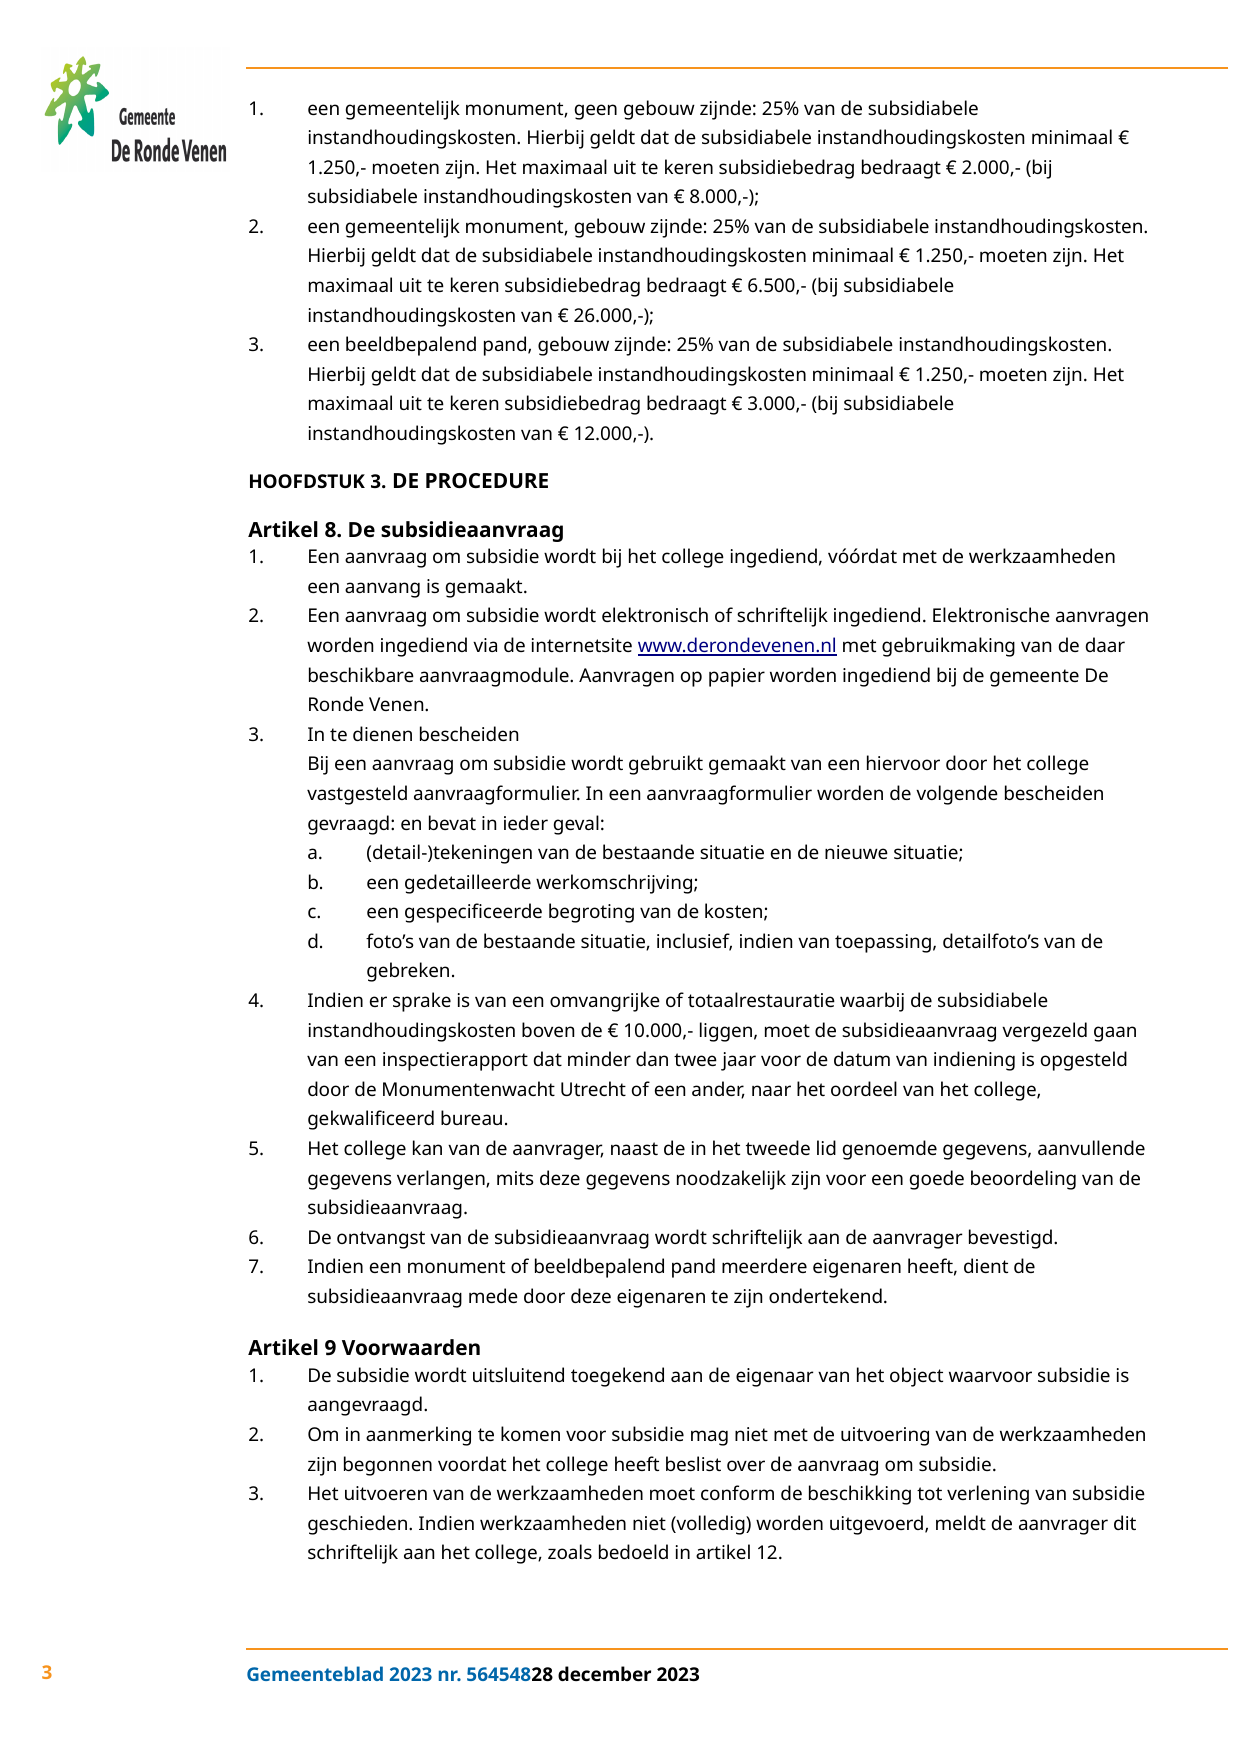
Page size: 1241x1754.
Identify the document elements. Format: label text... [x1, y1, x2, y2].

list Een aanvraag om subsidie wordt elektronisch of schriftelijk ingediend. Elektronische aanvragen worden ingediend via de internetsite www.derondevenen.nl met gebruikmaking van de daar beschikbare aanvraagmodule. Aanvragen op papier worden ingediend bij de gemeente De Ronde Venen. [248, 603, 1152, 717]
list Bij een aanvraag om subsidie wordt gebruikt gemaakt van een hiervoor door het college vastgesteld aanvraagformulier. In een aanvraagformulier worden de volgende bescheiden gevraagd: en bevat in ieder geval: [248, 751, 1152, 836]
list Om in aanmerking te komen voor subsidie mag niet met de uitvoering van de werkzaamheden zijn begonnen voordat het college heeft beslist over de aanvraag om subsidie. [248, 1421, 1152, 1476]
list Indien een monument of beeldbepalend pand meerdere eigenaren heeft, dient de subsidieaanvraag mede door deze eigenaren te zijn ondertekend. [248, 1253, 1152, 1309]
list een gemeentelijk monument, geen gebouw zijnde: 25% van de subsidiabele instandhoudingskosten. Hierbij geldt dat de subsidiabele instandhoudingskosten minimaal € 1.250,- moeten zijn. Het maximaal uit te keren subsidiebedrag bedraagt € 2.000,- (bij subsidiabele instandhoudingskosten van € 8.000,-); [248, 95, 1152, 209]
list een gemeentelijk monument, gebouw zijnde: 25% van de subsidiabele instandhoudingskosten. Hierbij geldt dat de subsidiabele instandhoudingskosten minimaal € 1.250,- moeten zijn. Het maximaal uit te keren subsidiebedrag bedraagt € 6.500,- (bij subsidiabele instandhoudingskosten van € 26.000,-); [248, 213, 1152, 328]
picture [41, 47, 231, 172]
list een beeldbepalend pand, gebouw zijnde: 25% van de subsidiabele instandhoudingskosten. Hierbij geldt dat de subsidiabele instandhoudingskosten minimaal € 1.250,- moeten zijn. Het maximaal uit te keren subsidiebedrag bedraagt € 3.000,- (bij subsidiabele instandhoudingskosten van € 12.000,-). [248, 331, 1152, 446]
list een gespecificeerde begroting van de kosten; [307, 898, 1152, 924]
list (detail-)tekeningen van de bestaande situatie en de nieuwe situatie; [307, 839, 1152, 865]
text Artikel 9 Voorwaarden [248, 1333, 1152, 1362]
list foto’s van de bestaande situatie, inclusief, indien van toepassing, detailfoto’s van de gebreken. [307, 928, 1152, 983]
list Het college kan van de aanvrager, naast de in het tweede lid genoemde gegevens, aanvullende gegevens verlangen, mits deze gegevens noodzakelijk zijn voor een goede beoordeling van de subsidieaanvraag. [248, 1135, 1152, 1220]
list een gedetailleerde werkomschrijving; [307, 869, 1152, 895]
list Indien er sprake is van een omvangrijke of totaalrestauratie waarbij de subsidiabele instandhoudingskosten boven de € 10.000,- liggen, moet de subsidieaanvraag vergezeld gaan van een inspectierapport dat minder dan twee jaar voor de datum van indiening is opgesteld door de Monumentenwacht Utrecht of een ander, naar het oordeel van het college, gekwalificeerd bureau. [248, 987, 1152, 1131]
list Een aanvraag om subsidie wordt bij het college ingediend, vóórdat met de werkzaamheden een aanvang is gemaakt. [248, 543, 1152, 599]
list Het uitvoeren van de werkzaamheden moet conform de beschikking tot verlening van subsidie geschieden. Indien werkzaamheden niet (volledig) worden uitgevoerd, meldt de aanvrager dit schriftelijk aan het college, zoals bedoeld in artikel 12. [248, 1480, 1152, 1565]
text Artikel 8. De subsidieaanvraag [248, 515, 1152, 543]
list In te dienen bescheiden [248, 721, 1152, 747]
text HOOFDSTUK 3. DE PROCEDURE [248, 466, 1152, 494]
list De subsidie wordt uitsluitend toegekend aan de eigenaar van het object waarvoor subsidie is aangevraagd. [248, 1362, 1152, 1417]
list De ontvangst van de subsidieaanvraag wordt schriftelijk aan de aanvrager bevestigd. [248, 1224, 1152, 1250]
